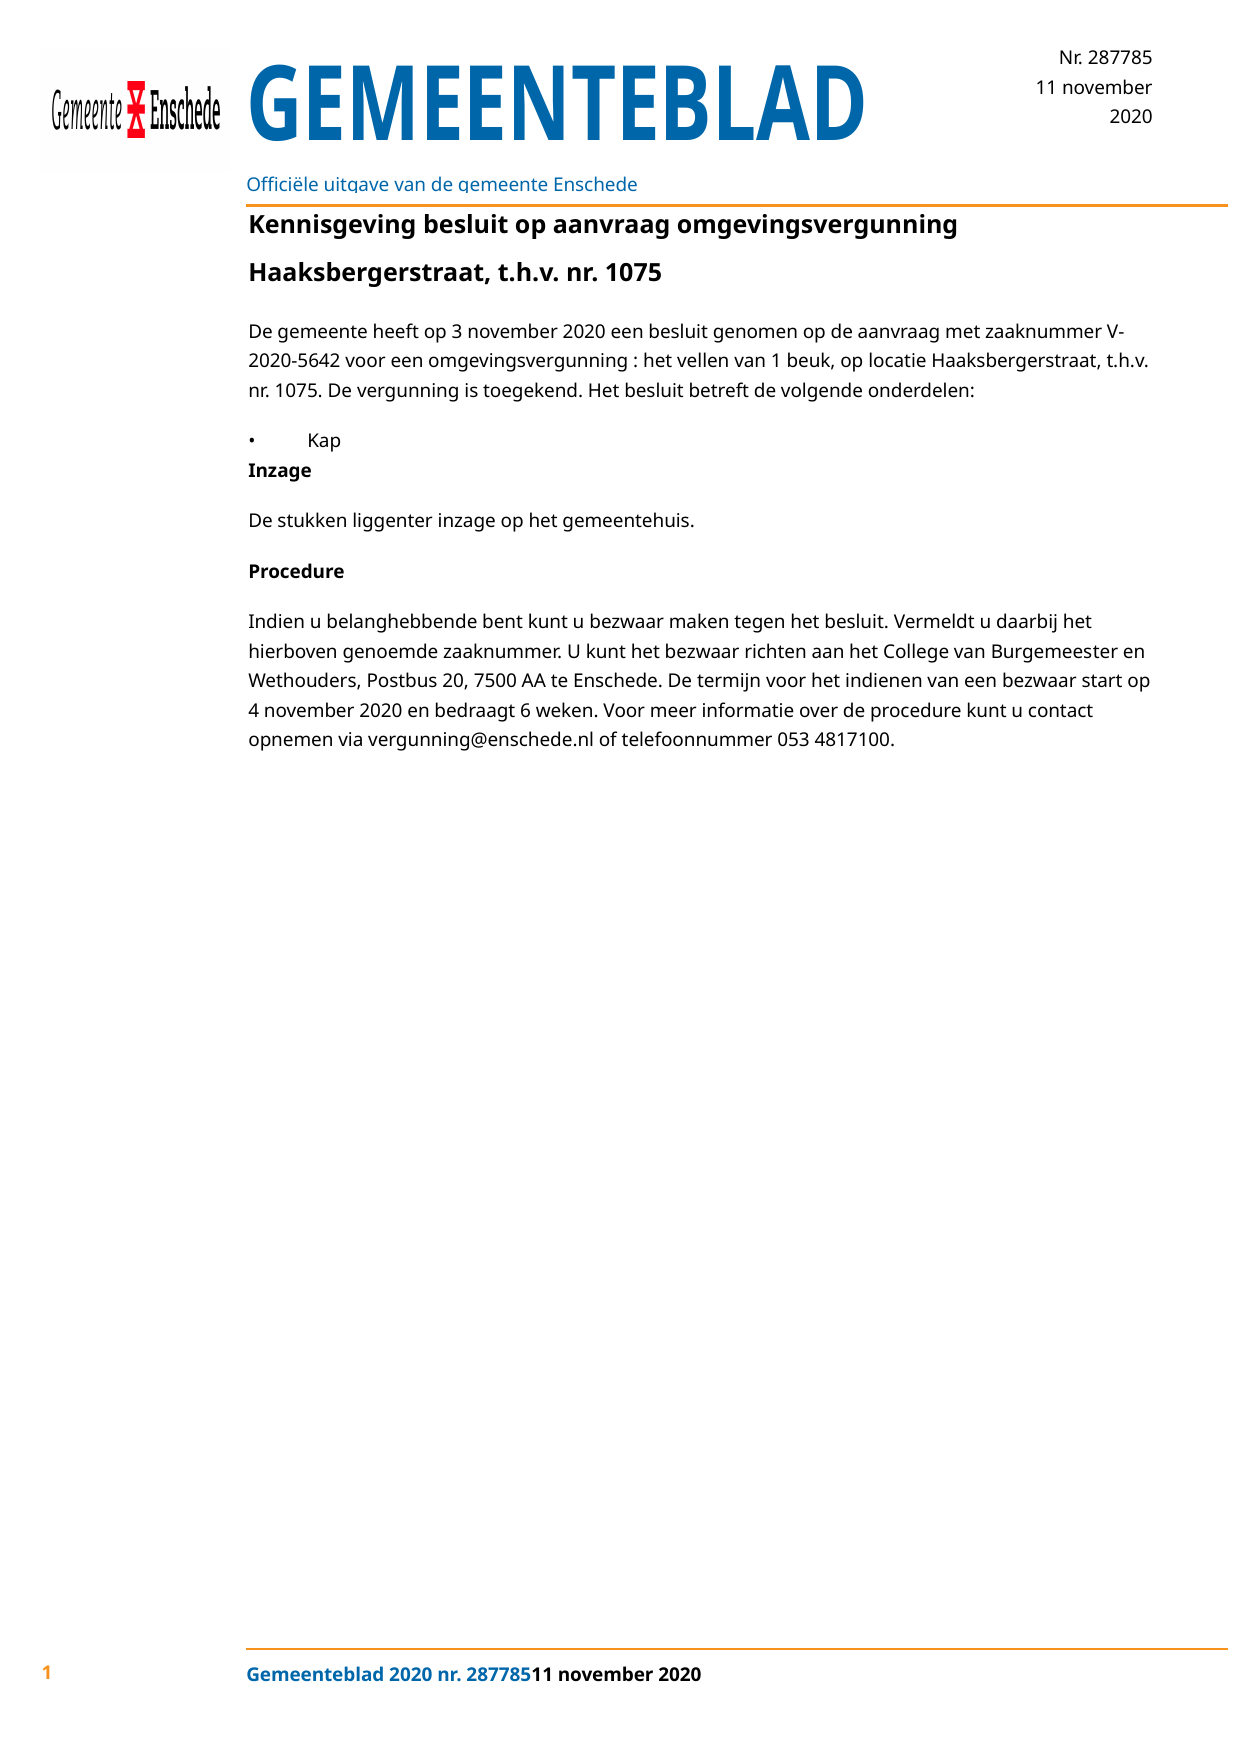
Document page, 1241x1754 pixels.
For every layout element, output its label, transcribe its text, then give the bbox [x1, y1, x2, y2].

text De stukken liggenter inzage op het gemeentehuis. [248, 507, 1152, 533]
text Indien u belanghebbende bent kunt u bezwaar maken tegen het besluit. Vermeldt u daarbij het hierboven genoemde zaaknummer. U kunt het bezwaar richten aan het College van Burgemees­ter en Wethouders, Postbus 20, 7500 AA te Enschede. De termijn voor het indienen van een bezwaar start op 4 november 2020 en bedraagt 6 weken. Voor meer informatie over de procedure kunt u contact opnemen via vergunning@enschede.nl of telefoonnummer 053 4817100. [248, 608, 1152, 752]
text Procedure [248, 558, 1152, 584]
list Kap [248, 427, 1152, 453]
text Inzage [248, 457, 1152, 483]
text De gemeente heeft op 3 november 2020 een besluit genomen op de aanvraag met zaaknummer V-2020-5642 voor een omgevingsvergunning : het vellen van 1 beuk, op locatie Haaksbergerstraat, t.h.v. nr. 1075. De vergunning is toegekend. Het besluit betreft de volgende onderdelen: [248, 318, 1152, 403]
picture [41, 47, 231, 172]
text Kennisgeving besluit op aanvraag omgevingsvergunning Haaksbergerstraat, t.h.v. nr. 1075 [248, 207, 1152, 288]
